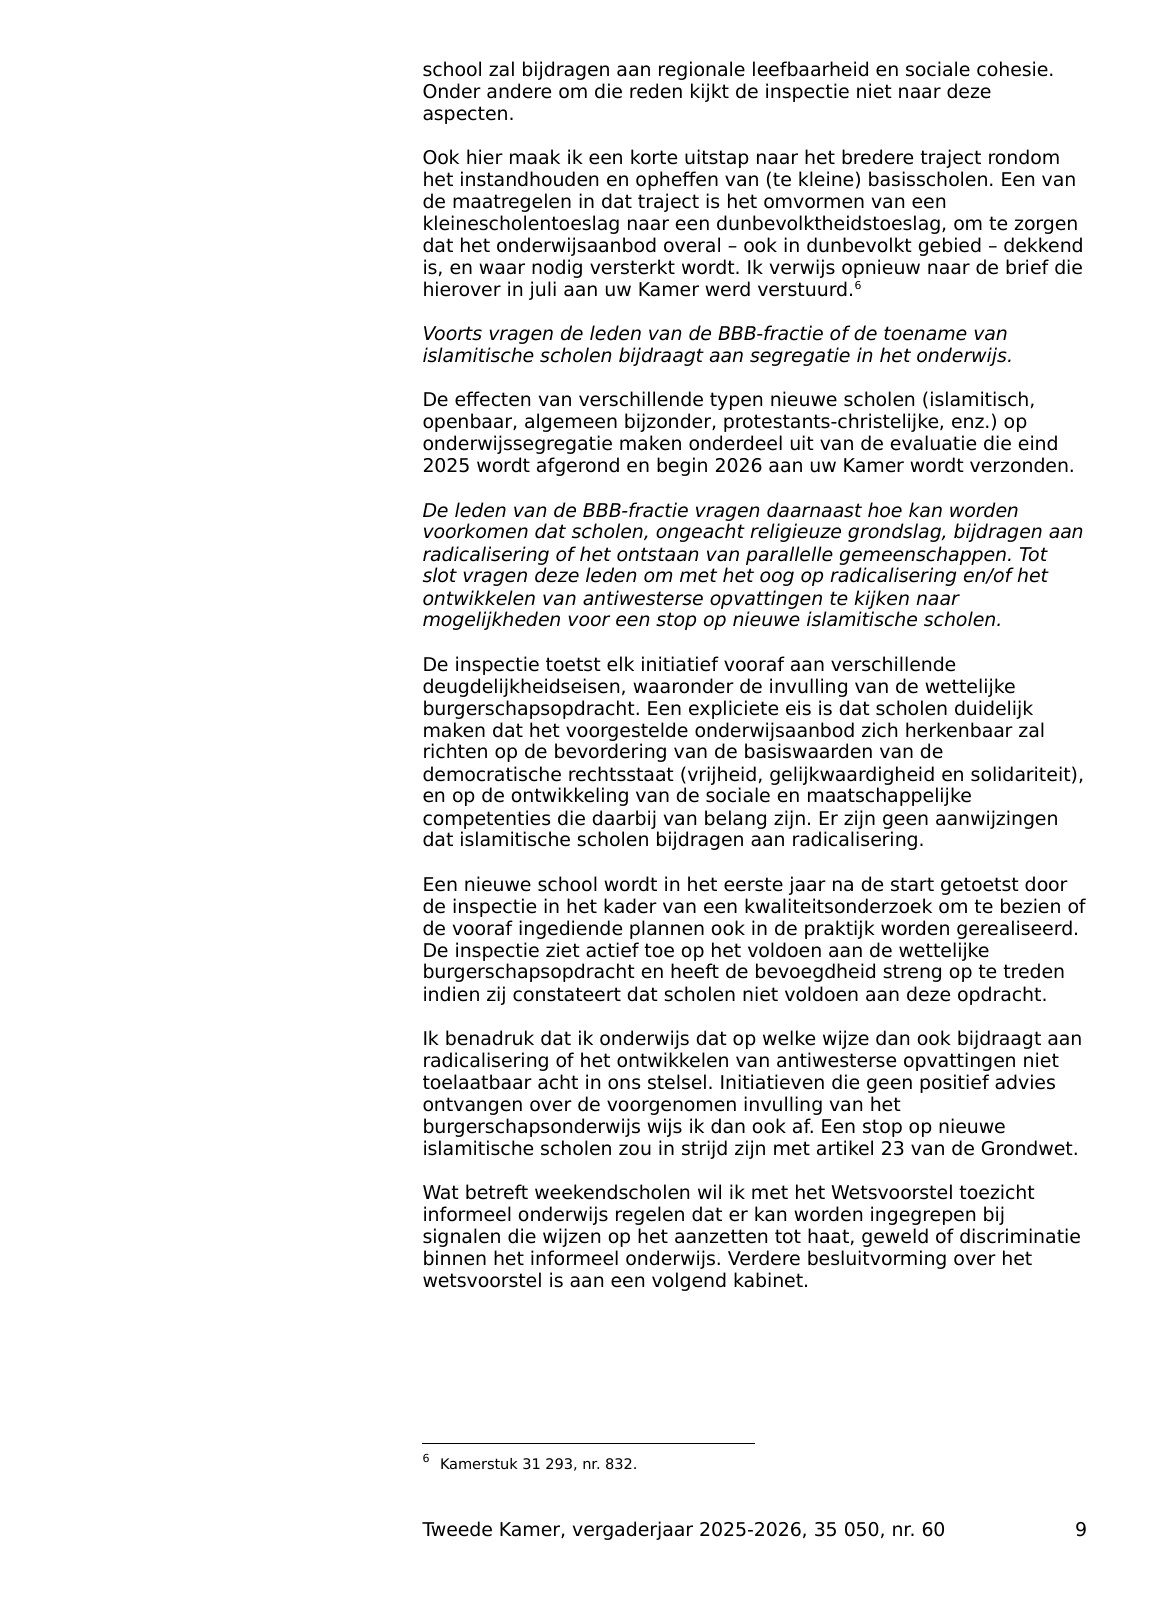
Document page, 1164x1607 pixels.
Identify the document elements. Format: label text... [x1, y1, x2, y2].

text Kamerstuk 31 293, nr. 832. [422, 1452, 1087, 1474]
text Voorts vragen de leden van de BBB-fractie of de toename van islamitische scholen bijdraagt aan segregatie in het onderwijs. [422, 323, 1087, 367]
text De leden van de BBB-fractie vragen daarnaast hoe kan worden voorkomen dat scholen, ongeacht religieuze grondslag, bijdragen aan radicalisering of het ontstaan van parallelle gemeenschappen. Tot slot vragen deze leden om met het oog op radicalisering en/of het ontwikkelen van antiwesterse opvattingen te kijken naar mogelijkheden voor een stop op nieuwe islamitische scholen. [422, 499, 1087, 631]
text Een nieuwe school wordt in het eerste jaar na de start getoetst door de inspectie in het kader van een kwaliteitsonderzoek om te bezien of de vooraf ingediende plannen ook in de praktijk worden gerealiseerd. De inspectie ziet actief toe op het voldoen aan de wettelijke burgerschapsopdracht en heeft de bevoegdheid streng op te treden indien zij constateert dat scholen niet voldoen aan deze opdracht. [422, 873, 1087, 1005]
text De effecten van verschillende typen nieuwe scholen (islamitisch, openbaar, algemeen bijzonder, protestants-christelijke, enz.) op onderwijssegregatie maken onderdeel uit van de evaluatie die eind 2025 wordt afgerond en begin 2026 aan uw Kamer wordt verzonden. [422, 389, 1087, 477]
text De inspectie toetst elk initiatief vooraf aan verschillende deugdelijkheidseisen, waaronder de invulling van de wettelijke burgerschapsopdracht. Een expliciete eis is dat scholen duidelijk maken dat het voorgestelde onderwijsaanbod zich herkenbaar zal richten op de bevordering van de basiswaarden van de democratische rechtsstaat (vrijheid, gelijkwaardigheid en solidariteit), en op de ontwikkeling van de sociale en maatschappelijke competenties die daarbij van belang zijn. Er zijn geen aanwijzingen dat islamitische scholen bijdragen aan radicalisering. [422, 653, 1087, 851]
text Ook hier maak ik een korte uitstap naar het bredere traject rondom het instandhouden en opheffen van (te kleine) basisscholen. Een van de maatregelen in dat traject is het omvormen van een kleinescholentoeslag naar een dunbevolktheidstoeslag, om te zorgen dat het onderwijsaanbod overal – ook in dunbevolkt gebied – dekkend is, en waar nodig versterkt wordt. Ik verwijs opnieuw naar de brief die hierover in juli aan uw Kamer werd verstuurd. [422, 147, 1087, 301]
text school zal bijdragen aan regionale leefbaarheid en sociale cohesie. Onder andere om die reden kijkt de inspectie niet naar deze aspecten. [422, 59, 1087, 125]
text Wat betreft weekendscholen wil ik met het Wetsvoorstel toezicht informeel onderwijs regelen dat er kan worden ingegrepen bij signalen die wijzen op het aanzetten tot haat, geweld of discriminatie binnen het informeel onderwijs. Verdere besluitvorming over het wetsvoorstel is aan een volgend kabinet. [422, 1182, 1087, 1292]
text Ik benadruk dat ik onderwijs dat op welke wijze dan ook bijdraagt aan radicalisering of het ontwikkelen van antiwesterse opvattingen niet toelaatbaar acht in ons stelsel. Initiatieven die geen positief advies ontvangen over de voorgenomen invulling van het burgerschapsonderwijs wijs ik dan ook af. Een stop op nieuwe islamitische scholen zou in strijd zijn met artikel 23 van de Grondwet. [422, 1028, 1087, 1159]
